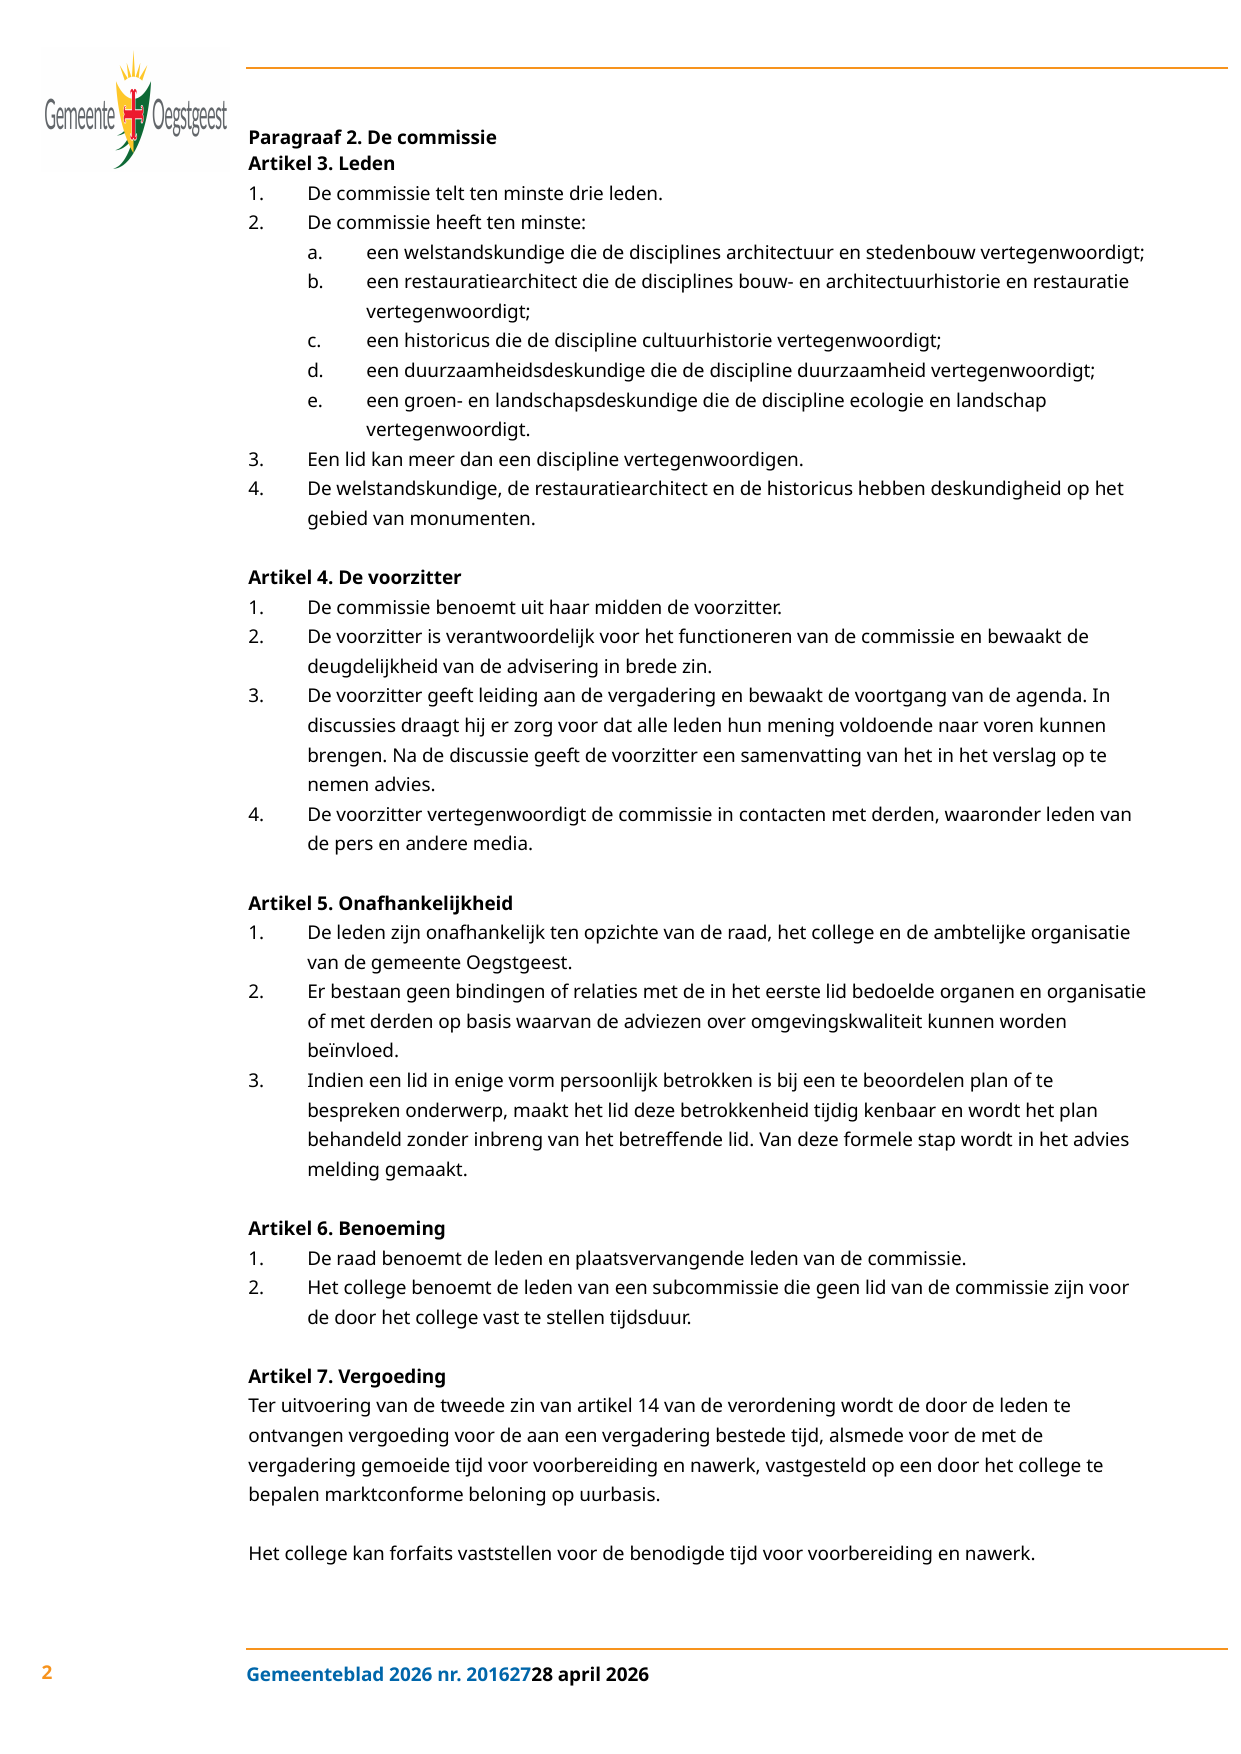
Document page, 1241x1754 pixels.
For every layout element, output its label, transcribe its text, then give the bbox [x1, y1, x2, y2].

list Indien een lid in enige vorm persoonlijk betrokken is bij een te beoordelen plan of te bespreken onderwerp, maakt het lid deze betrokkenheid tijdig kenbaar en wordt het plan behandeld zonder inbreng van het betreffende lid. Van deze formele stap wordt in het advies melding gemaakt. [248, 1067, 1152, 1182]
list De voorzitter vertegenwoordigt de commissie in contacten met derden, waaronder leden van de pers en andere media. [248, 801, 1152, 856]
list een welstandskundige die de disciplines architectuur en stedenbouw vertegenwoordigt; [307, 239, 1152, 264]
text Artikel 4. De voorzitter [248, 564, 1152, 590]
text Paragraaf 2. De commissie [248, 124, 1152, 150]
list Er bestaan geen bindingen of relaties met de in het eerste lid bedoelde organen en organisatie of met derden op basis waarvan de adviezen over omgevingskwaliteit kunnen worden beïnvloed. [248, 978, 1152, 1063]
picture [41, 47, 231, 172]
list Het college benoemt de leden van een subcommissie die geen lid van de commissie zijn voor de door het college vast te stellen tijdsduur. [248, 1274, 1152, 1329]
text Artikel 7. Vergoeding [248, 1363, 1152, 1389]
list De commissie benoemt uit haar midden de voorzitter. [248, 594, 1152, 619]
text Het college kan forfaits vaststellen voor de benodigde tijd voor voorbereiding en nawerk. [248, 1541, 1152, 1566]
list De voorzitter is verantwoordelijk voor het functioneren van de commissie en bewaakt de deugdelijkheid van de advisering in brede zin. [248, 623, 1152, 679]
list Een lid kan meer dan een discipline vertegenwoordigen. [248, 446, 1152, 472]
list De welstandskundige, de restauratiearchitect en de historicus hebben deskundigheid op het gebied van monumenten. [248, 476, 1152, 531]
text Ter uitvoering van de tweede zin van artikel 14 van de verordening wordt de door de leden te ontvangen vergoeding voor de aan een vergadering bestede tijd, alsmede voor de met de vergadering gemoeide tijd voor voorbereiding en nawerk, vastgesteld op een door het college te bepalen marktconforme beloning op uurbasis. [248, 1393, 1152, 1507]
text Artikel 6. Benoeming [248, 1215, 1152, 1241]
text Artikel 3. Leden [248, 150, 1152, 176]
list De leden zijn onafhankelijk ten opzichte van de raad, het college en de ambtelijke organisatie van de gemeente Oegstgeest. [248, 919, 1152, 974]
list een restauratiearchitect die de disciplines bouw- en architectuurhistorie en restauratie vertegenwoordigt; [307, 268, 1152, 324]
text Artikel 5. Onafhankelijkheid [248, 890, 1152, 915]
list een groen- en landschapsdeskundige die de discipline ecologie en landschap vertegenwoordigt. [307, 387, 1152, 442]
list een duurzaamheidsdeskundige die de discipline duurzaamheid vertegenwoordigt; [307, 357, 1152, 383]
list De commissie heeft ten minste: [248, 209, 1152, 235]
list De voorzitter geeft leiding aan de vergadering en bewaakt de voortgang van de agenda. In discussies draagt hij er zorg voor dat alle leden hun mening voldoende naar voren kunnen brengen. Na de discussie geeft de voorzitter een samenvatting van het in het verslag op te nemen advies. [248, 683, 1152, 797]
list De raad benoemt de leden en plaatsvervangende leden van de commissie. [248, 1245, 1152, 1270]
list een historicus die de discipline cultuurhistorie vertegenwoordigt; [307, 328, 1152, 353]
list De commissie telt ten minste drie leden. [248, 180, 1152, 205]
